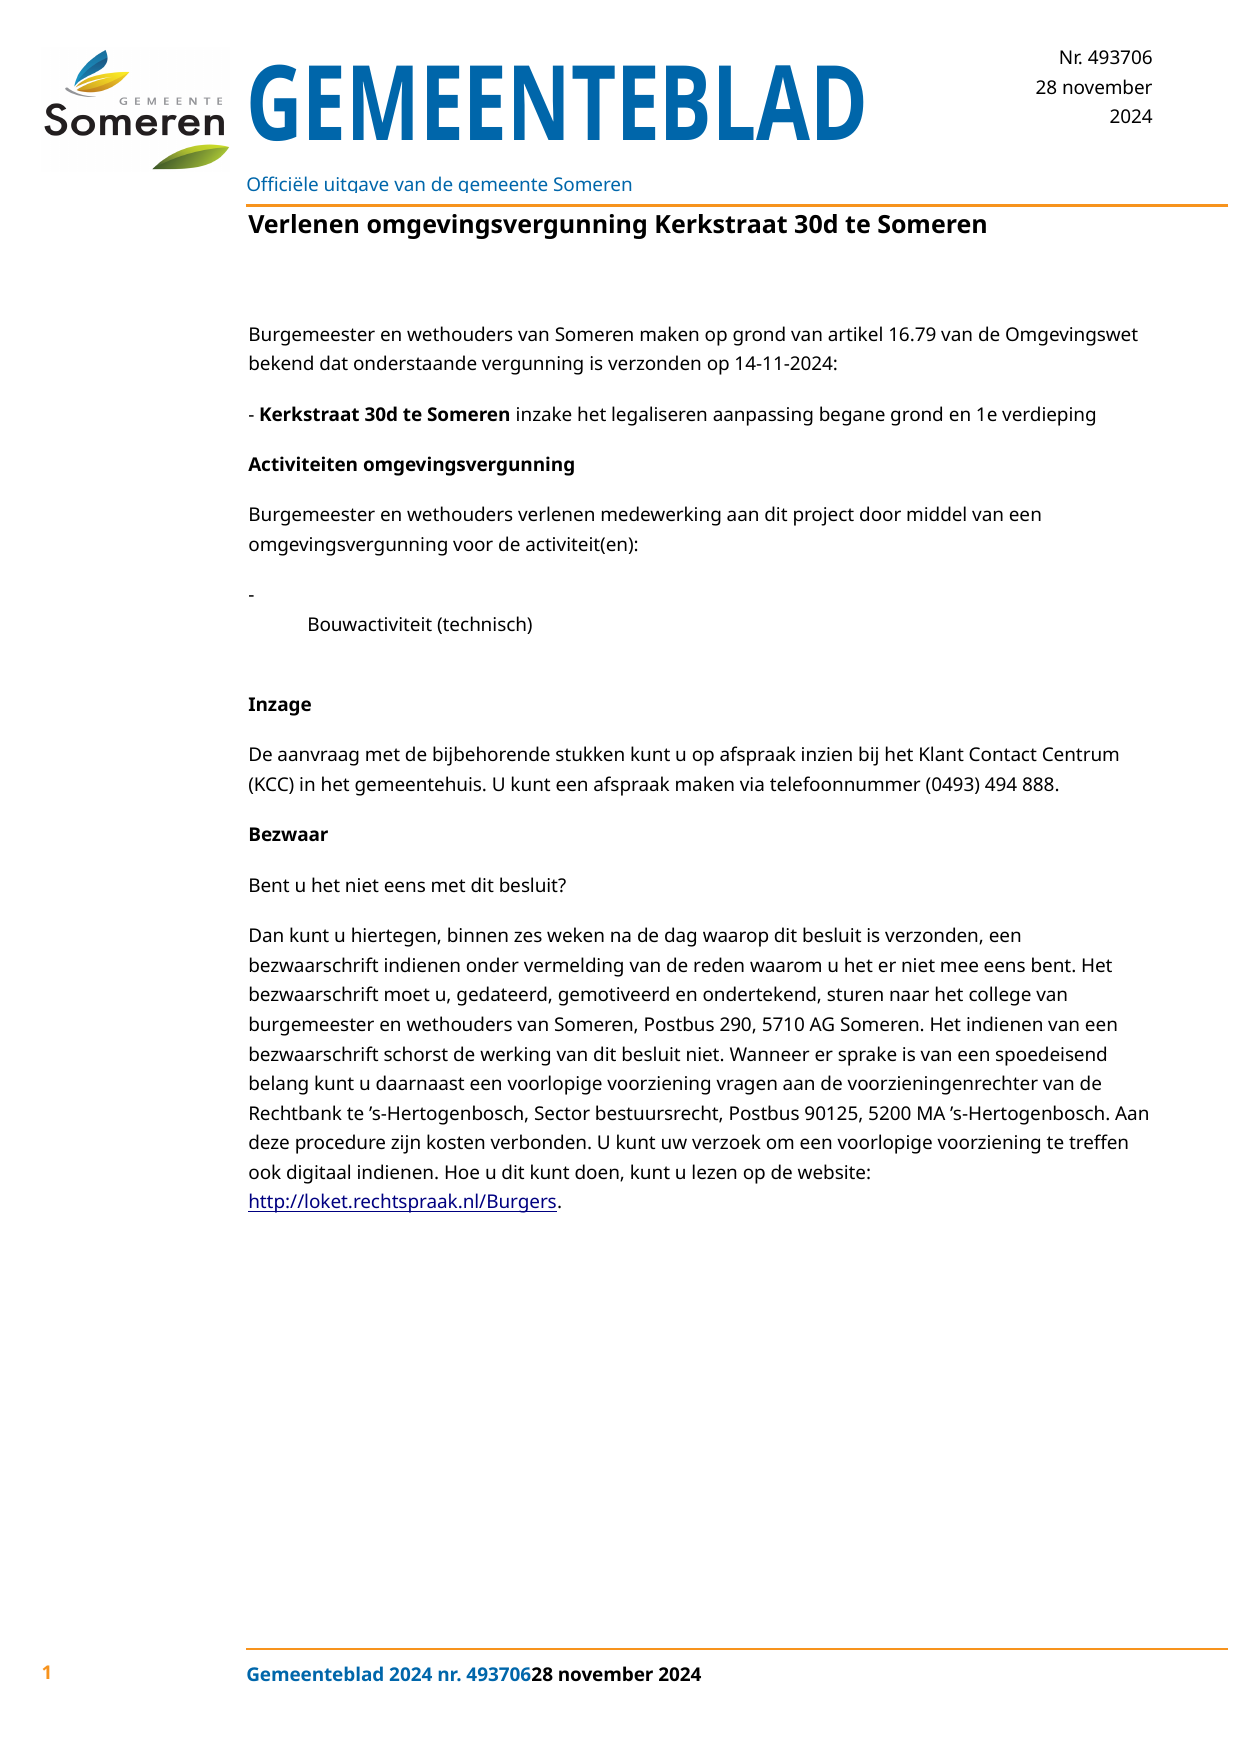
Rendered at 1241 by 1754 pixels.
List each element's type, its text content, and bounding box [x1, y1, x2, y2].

text - Kerkstraat 30d te Someren inzake het legaliseren aanpassing begane grond en 1e verdieping [248, 401, 1152, 426]
text Verlenen omgevingsvergunning Kerkstraat 30d te Someren [248, 207, 1152, 241]
text De aanvraag met de bijbehorende stukken kunt u op afspraak inzien bij het Klant Contact Centrum (KCC) in het gemeentehuis. U kunt een afspraak maken via telefoonnummer (0493) 494 888. [248, 742, 1152, 797]
text Activiteiten omgevingsvergunning [248, 451, 1152, 477]
text Inzage [248, 691, 1152, 717]
list Bouwactiviteit (technisch) [248, 611, 1152, 637]
text Burgemeester en wethouders verlenen medewerking aan dit project door middel van een omgevingsvergunning voor de activiteit(en): [248, 502, 1152, 557]
text Dan kunt u hiertegen, binnen zes weken na de dag waarop dit besluit is verzonden, een bezwaarschrift indienen onder vermelding van de reden waarom u het er niet mee eens bent. Het bezwaarschrift moet u, gedateerd, gemotiveerd en ondertekend, sturen naar het college van burgemeester en wethouders van Someren, Postbus 290, 5710 AG Someren. Het indienen van een bezwaarschrift schorst de werking van dit besluit niet. Wanneer er sprake is van een spoedeisend belang kunt u daarnaast een voorlopige voorziening vragen aan de voorzieningenrechter van de Rechtbank te ’s-Hertogenbosch, Sector bestuursrecht, Postbus 90125, 5200 MA ’s-Hertogenbosch. Aan deze procedure zijn kosten verbonden. U kunt uw verzoek om een voorlopige voorziening te treffen ook digitaal indienen. Hoe u dit kunt doen, kunt u lezen op de website: http://loket.rechtspraak.nl/Burgers. [248, 922, 1152, 1214]
text Bezwaar [248, 822, 1152, 847]
picture [41, 47, 231, 172]
text Bent u het niet eens met dit besluit? [248, 872, 1152, 898]
text Burgemeester en wethouders van Someren maken op grond van artikel 16.79 van de Omgevingswet bekend dat onderstaande vergunning is verzonden op 14-11-2024: [248, 321, 1152, 376]
